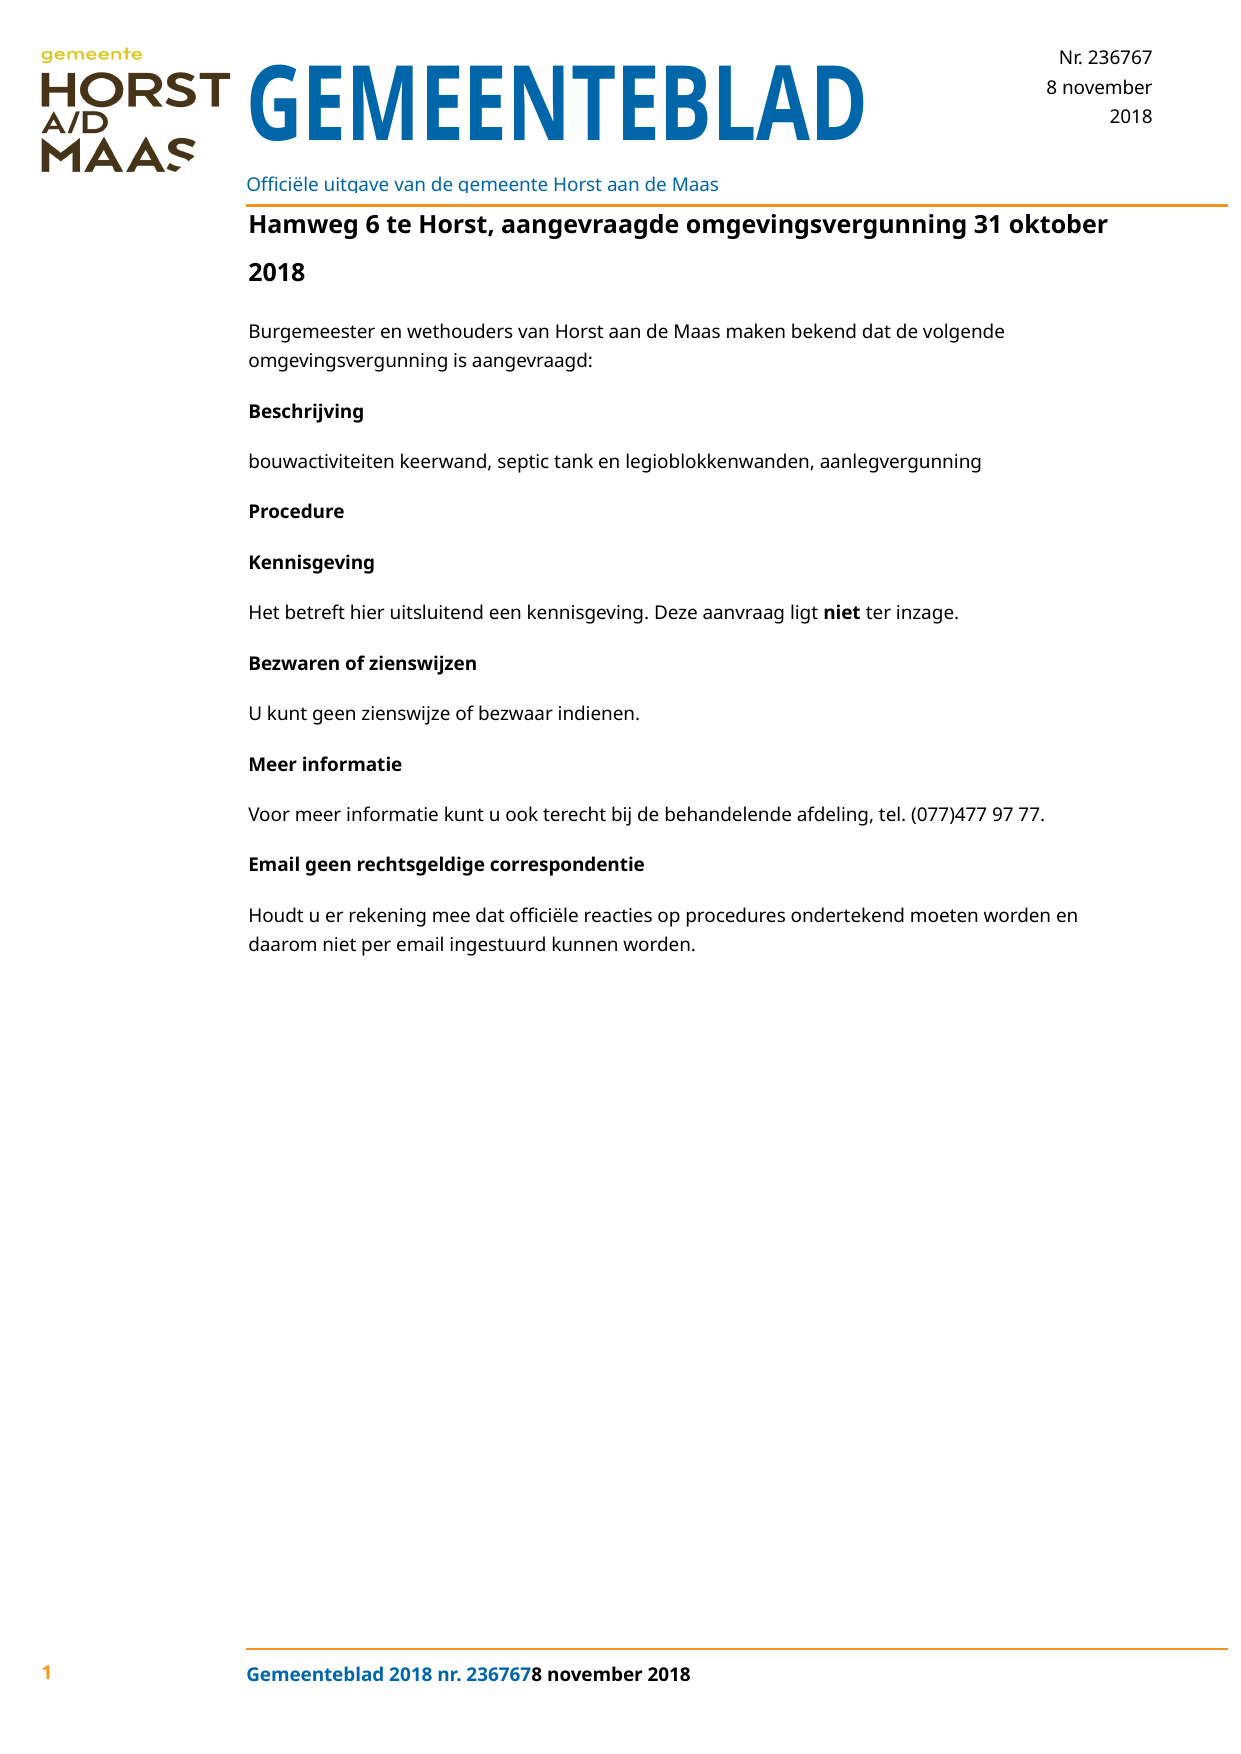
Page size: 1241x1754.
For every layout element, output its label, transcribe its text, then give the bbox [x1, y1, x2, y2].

picture [41, 47, 231, 172]
text bouwactiviteiten keerwand, septic tank en legioblokkenwanden, aanlegvergunning [248, 448, 1152, 474]
text Burgemeester en wethouders van Horst aan de Maas maken bekend dat de volgende omgevingsvergunning is aangevraagd: [248, 318, 1152, 373]
text Kennisgeving [248, 549, 1152, 575]
text U kunt geen zienswijze of bezwaar indienen. [248, 700, 1152, 726]
text Meer informatie [248, 751, 1152, 777]
text Email geen rechtsgeldige correspondentie [248, 852, 1152, 877]
text Procedure [248, 499, 1152, 524]
text Beschrijving [248, 398, 1152, 424]
text Houdt u er rekening mee dat officiële reacties op procedures ondertekend moeten worden en daarom niet per email ingestuurd kunnen worden. [248, 902, 1152, 957]
text Bezwaren of zienswijzen [248, 650, 1152, 676]
text Het betreft hier uitsluitend een kennisgeving. Deze aanvraag ligt niet ter inzage. [248, 599, 1152, 625]
text Hamweg 6 te Horst, aangevraagde omgevingsvergunning 31 oktober 2018 [248, 207, 1152, 288]
text Voor meer informatie kunt u ook terecht bij de behandelende afdeling, tel. (077)477 97 77. [248, 801, 1152, 827]
